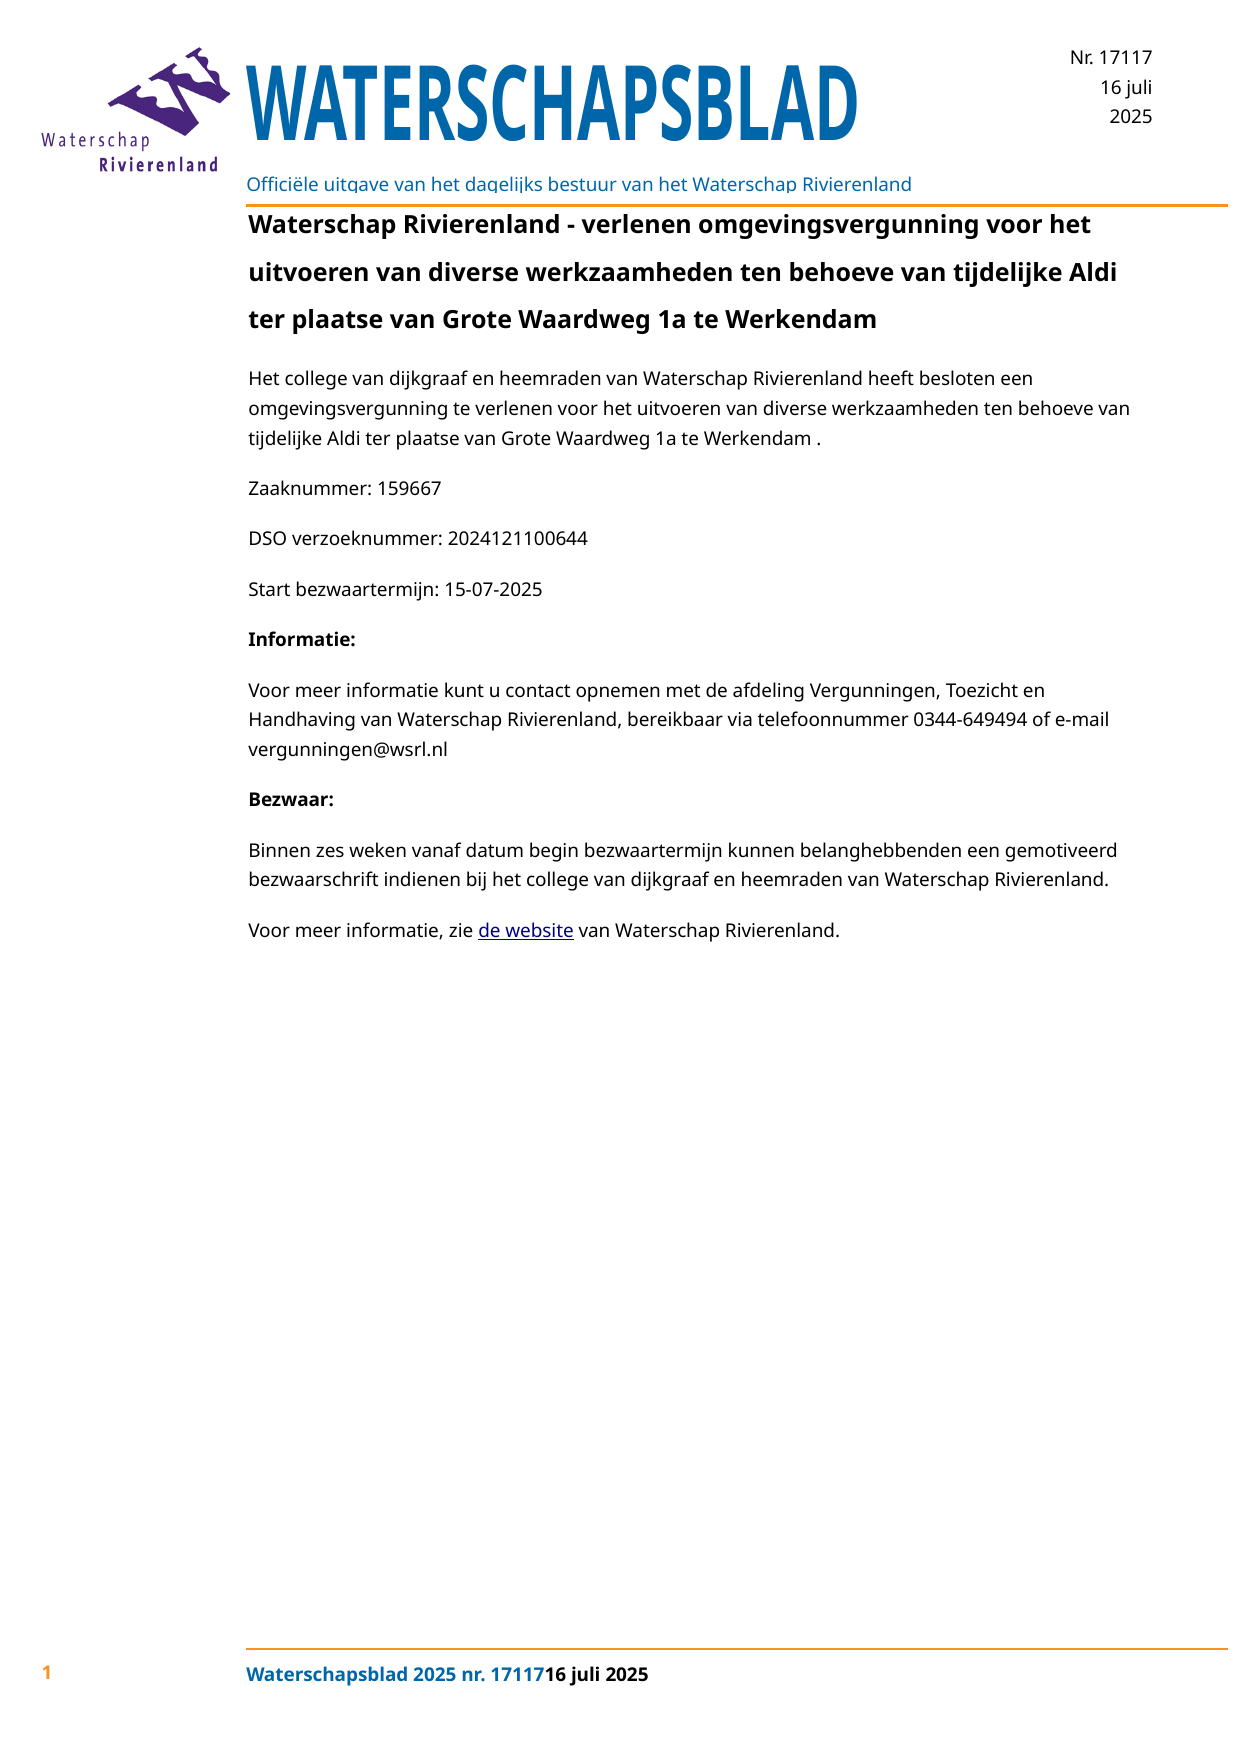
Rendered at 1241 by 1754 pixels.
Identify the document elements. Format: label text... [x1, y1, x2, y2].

text DSO verzoeknummer: 2024121100644 [248, 526, 1152, 551]
text Zaaknummer: 159667 [248, 475, 1152, 501]
text Waterschap Rivierenland - verlenen omgevingsvergunning voor het uitvoeren van diverse werkzaamheden ten behoeve van tijdelijke Aldi ter plaatse van Grote Waardweg 1a te Werkendam [248, 207, 1152, 336]
text Voor meer informatie kunt u contact opnemen met de afdeling Vergunningen, Toezicht en Handhaving van Waterschap Rivierenland, bereikbaar via telefoonnummer 0344-649494 of e-mail vergunningen@wsrl.nl [248, 677, 1152, 762]
text Binnen zes weken vanaf datum begin bezwaartermijn kunnen belanghebbenden een gemotiveerd bezwaarschrift indienen bij het college van dijkgraaf en heemraden van Waterschap Rivierenland. [248, 837, 1152, 892]
text Start bezwaartermijn: 15-07-2025 [248, 576, 1152, 602]
text Het college van dijkgraaf en heemraden van Waterschap Rivierenland heeft besloten een omgevingsvergunning te verlenen voor het uitvoeren van diverse werkzaamheden ten behoeve van tijdelijke Aldi ter plaatse van Grote Waardweg 1a te Werkendam . [248, 366, 1152, 450]
text Informatie: [248, 626, 1152, 652]
picture [41, 47, 231, 172]
text Voor meer informatie, zie de website van Waterschap Rivierenland. [248, 917, 1152, 942]
text Bezwaar: [248, 786, 1152, 812]
